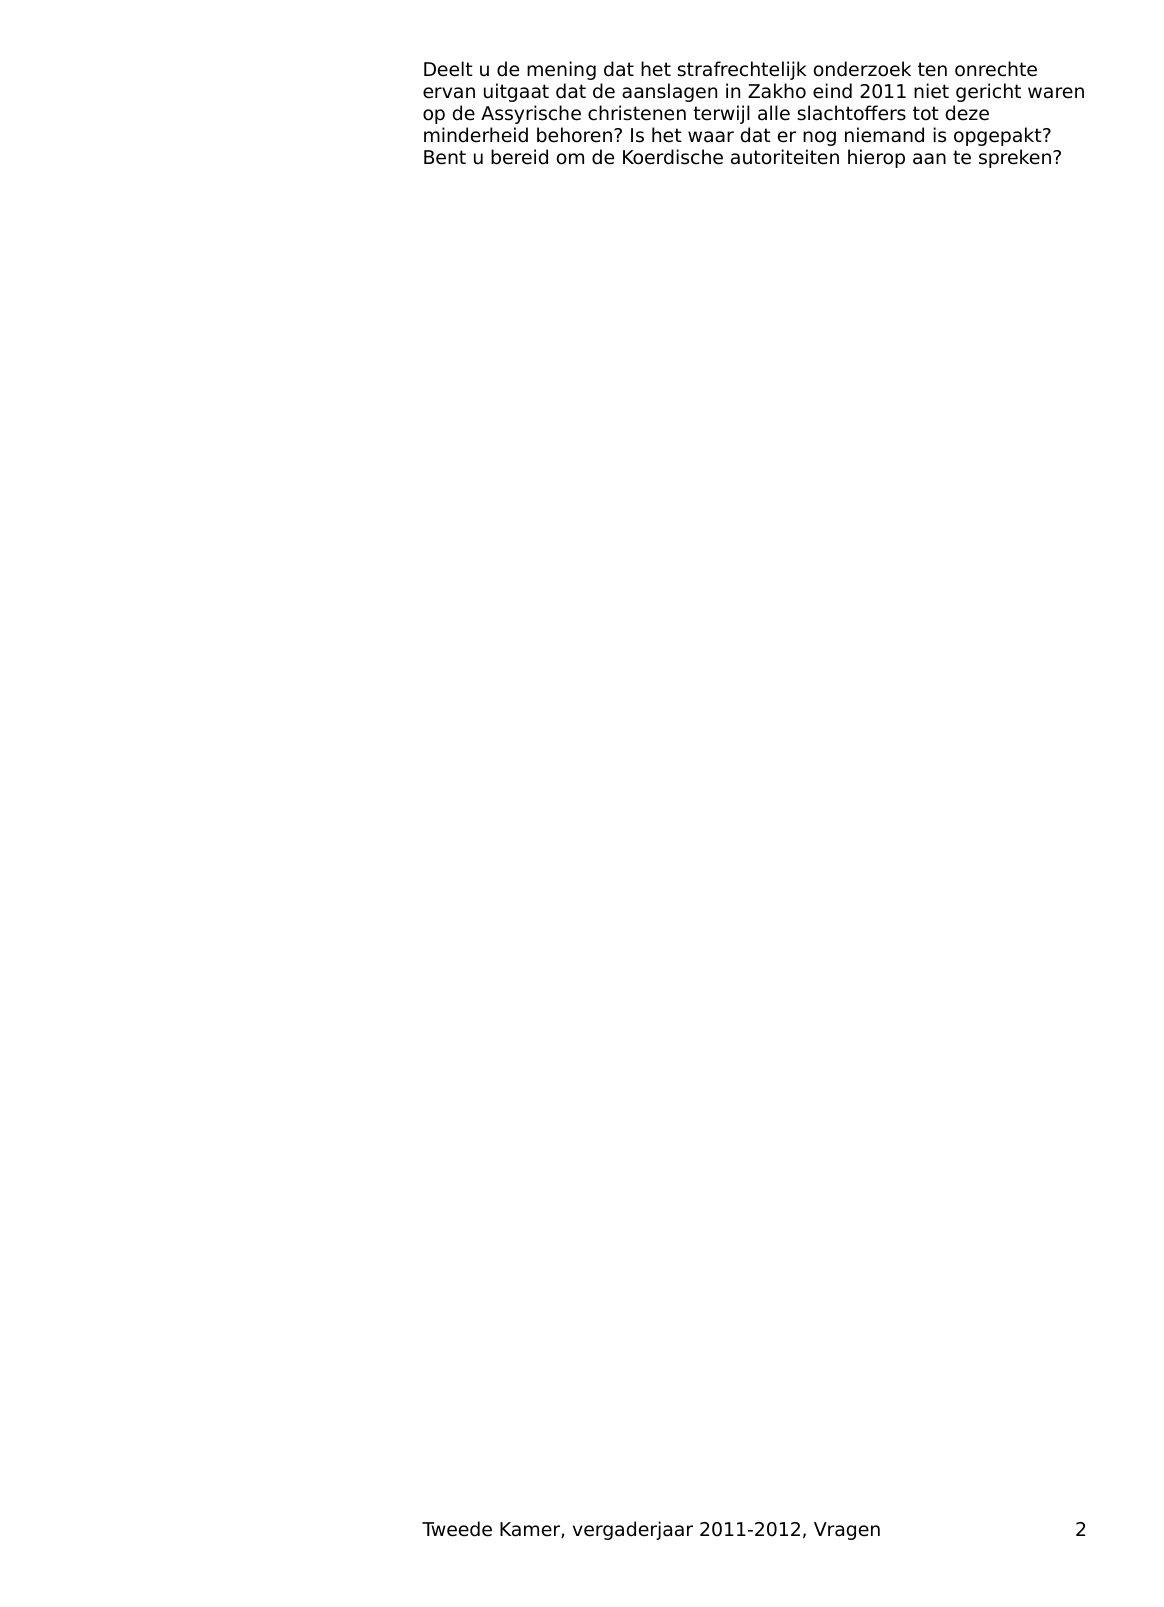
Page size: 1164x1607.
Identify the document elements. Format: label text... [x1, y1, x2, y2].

text Deelt u de mening dat het strafrechtelijk onderzoek ten onrechte ervan uitgaat dat de aanslagen in Zakho eind 2011 niet gericht waren op de Assyrische christenen terwijl alle slachtoffers tot deze minderheid behoren? Is het waar dat er nog niemand is opgepakt? Bent u bereid om de Koerdische autoriteiten hierop aan te spreken? [422, 59, 1087, 169]
